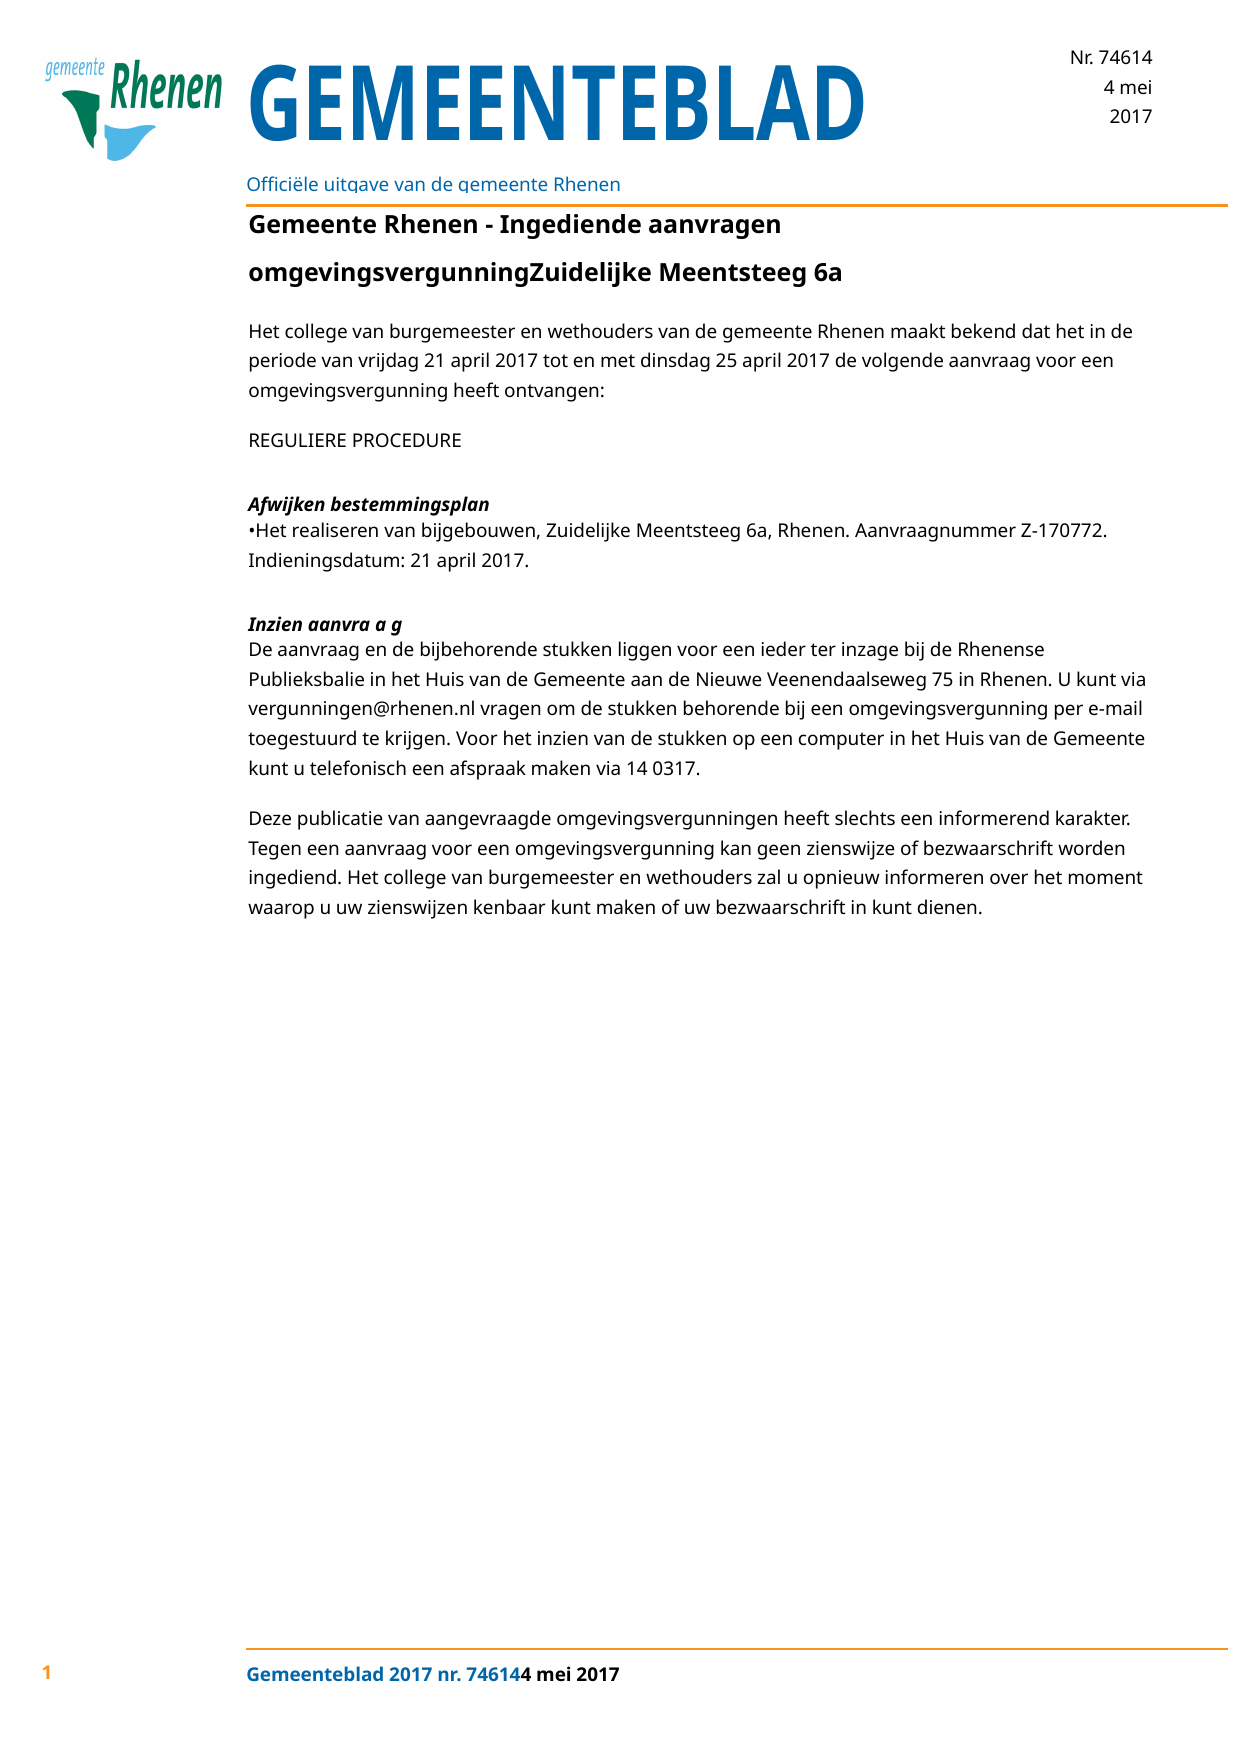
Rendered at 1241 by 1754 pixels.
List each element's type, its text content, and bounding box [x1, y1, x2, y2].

text Het college van burgemeester en wethouders van de gemeente Rhenen maakt bekend dat het in de periode van vrijdag 21 april 2017 tot en met dinsdag 25 april 2017 de volgende aanvraag voor een omgevingsvergunning heeft ontvangen: [248, 318, 1152, 403]
text Inzien aanvra a g [248, 611, 1152, 636]
text •Het realiseren van bijgebouwen, Zuidelijke Meentsteeg 6a, Rhenen. Aanvraagnummer Z-170772. Indieningsdatum: 21 april 2017. [248, 517, 1152, 572]
text De aanvraag en de bijbehorende stukken liggen voor een ieder ter inzage bij de Rhenense Publieksbalie in het Huis van de Gemeente aan de Nieuwe Veenendaalseweg 75 in Rhenen. U kunt via vergunningen@rhenen.nl vragen om de stukken behorende bij een omgevingsvergunning per e-mail toegestuurd te krijgen. Voor het inzien van de stukken op een computer in het Huis van de Gemeente kunt u telefonisch een afspraak maken via 14 0317. [248, 636, 1152, 781]
text Deze publicatie van aangevraagde omgevingsvergunningen heeft slechts een informerend karakter. Tegen een aanvraag voor een omgevingsvergunning kan geen zienswijze of bezwaarschrift worden ingediend. Het college van burgemeester en wethouders zal u opnieuw informeren over het moment waarop u uw zienswijzen kenbaar kunt maken of uw bezwaarschrift in kunt dienen. [248, 805, 1152, 920]
text Gemeente Rhenen - Ingediende aanvragen omgevingsvergunningZuidelijke Meentsteeg 6a [248, 207, 1152, 288]
text REGULIERE PROCEDURE [248, 427, 1152, 453]
picture [41, 47, 231, 172]
text Afwijken bestemmingsplan [248, 491, 1152, 517]
